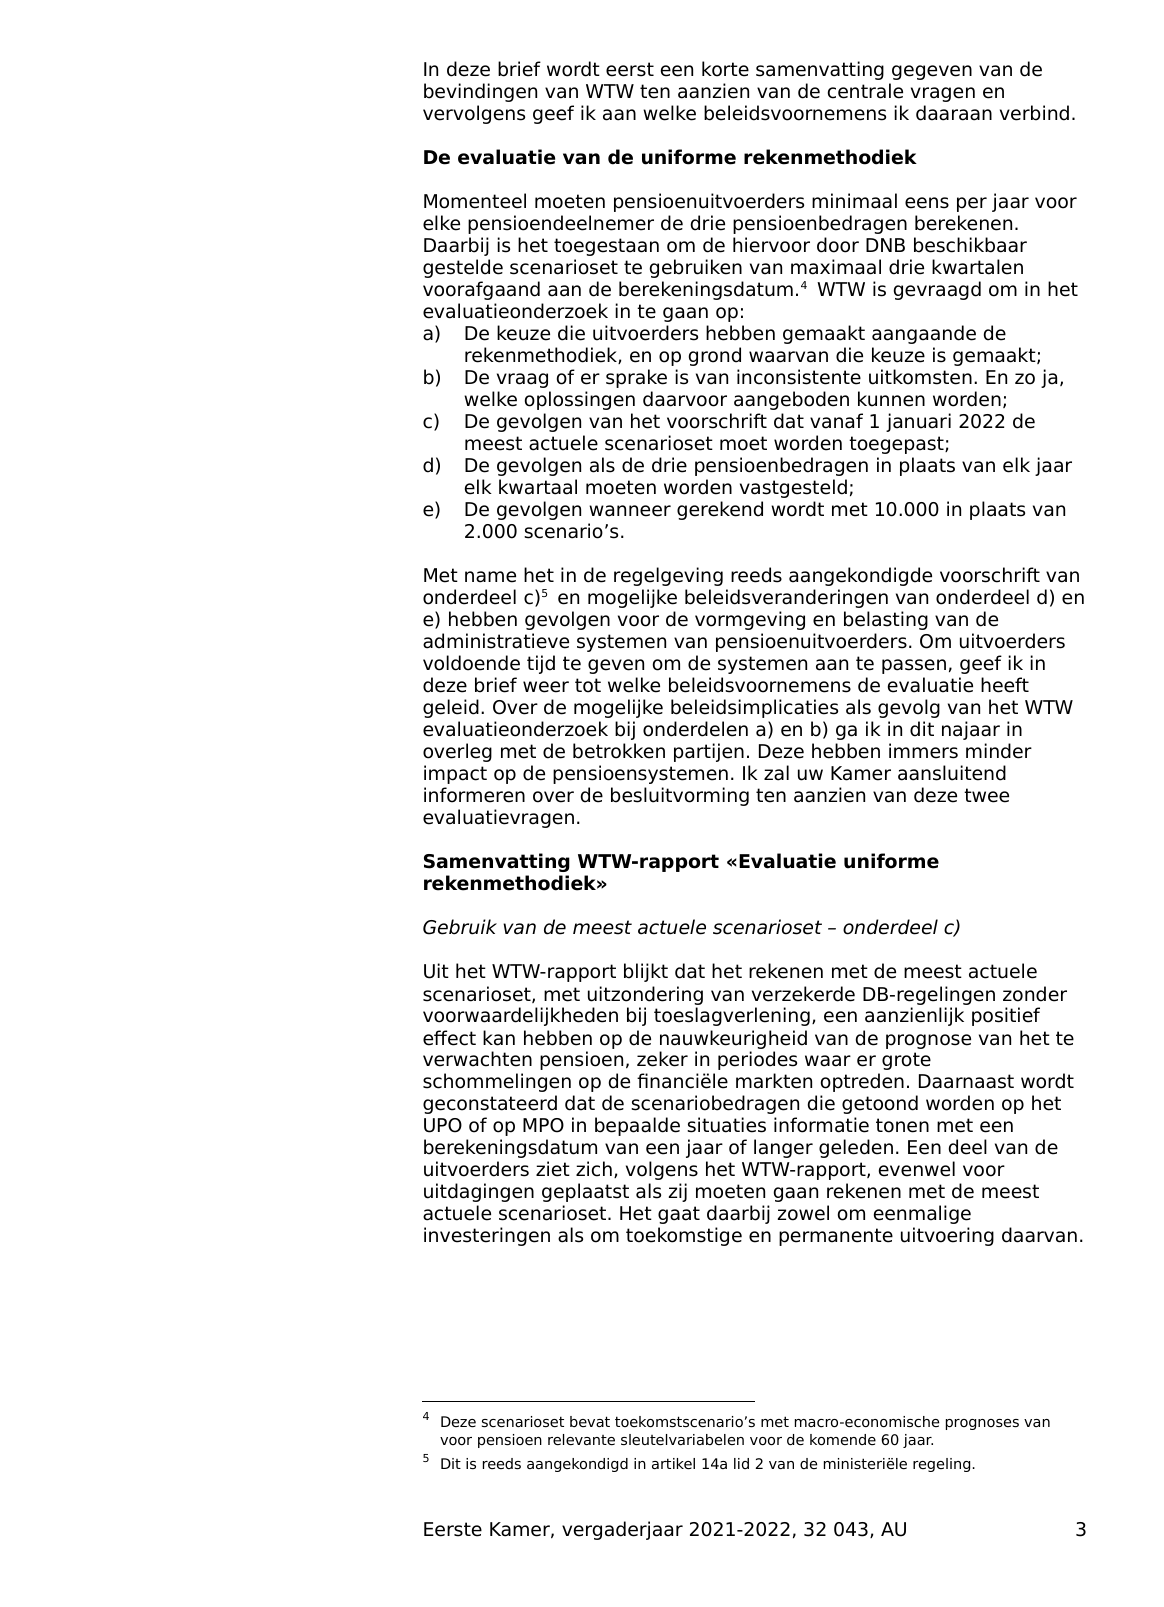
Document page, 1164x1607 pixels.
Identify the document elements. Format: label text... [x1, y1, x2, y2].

text d) De gevolgen als de drie pensioenbedragen in plaats van elk jaar elk kwartaal moeten worden vastgesteld; [422, 455, 1087, 499]
text c) De gevolgen van het voorschrift dat vanaf 1 januari 2022 de meest actuele scenarioset moet worden toegepast; [422, 411, 1087, 455]
text In deze brief wordt eerst een korte samenvatting gegeven van de bevindingen van WTW ten aanzien van de centrale vragen en vervolgens geef ik aan welke beleidsvoornemens ik daaraan verbind. [422, 59, 1087, 125]
subtitle Gebruik van de meest actuele scenarioset – onderdeel c) [422, 917, 1087, 939]
text Deze scenarioset bevat toekomstscenario’s met macro-economische prognoses van voor pensioen relevante sleutelvariabelen voor de komende 60 jaar. [422, 1410, 1087, 1449]
text e) De gevolgen wanneer gerekend wordt met 10.000 in plaats van 2.000 scenario’s. [422, 499, 1087, 543]
text b) De vraag of er sprake is van inconsistente uitkomsten. En zo ja, welke oplossingen daarvoor aangeboden kunnen worden; [422, 367, 1087, 411]
subtitle De evaluatie van de uniforme rekenmethodiek [422, 147, 1087, 169]
text Met name het in de regelgeving reeds aangekondigde voorschrift van onderdeel c) en mogelijke beleidsveranderingen van onderdeel d) en e) hebben gevolgen voor de vormgeving en belasting van de administratieve systemen van pensioenuitvoerders. Om uitvoerders voldoende tijd te geven om de systemen aan te passen, geef ik in deze brief weer tot welke beleidsvoornemens de evaluatie heeft geleid. Over de mogelijke beleidsimplicaties als gevolg van het WTW evaluatieonderzoek bij onderdelen a) en b) ga ik in dit najaar in overleg met de betrokken partijen. Deze hebben immers minder impact op de pensioensystemen. Ik zal uw Kamer aansluitend informeren over de besluitvorming ten aanzien van deze twee evaluatievragen. [422, 565, 1087, 829]
text Momenteel moeten pensioenuitvoerders minimaal eens per jaar voor elke pensioendeelnemer de drie pensioenbedragen berekenen. Daarbij is het toegestaan om de hiervoor door DNB beschikbaar gestelde scenarioset te gebruiken van maximaal drie kwartalen voorafgaand aan de berekeningsdatum. WTW is gevraagd om in het evaluatieonderzoek in te gaan op: [422, 191, 1087, 323]
text Uit het WTW-rapport blijkt dat het rekenen met de meest actuele scenarioset, met uitzondering van verzekerde DB-regelingen zonder voorwaardelijkheden bij toeslagverlening, een aanzienlijk positief effect kan hebben op de nauwkeurigheid van de prognose van het te verwachten pensioen, zeker in periodes waar er grote schommelingen op de financiële markten optreden. Daarnaast wordt geconstateerd dat de scenariobedragen die getoond worden op het UPO of op MPO in bepaalde situaties informatie tonen met een berekeningsdatum van een jaar of langer geleden. Een deel van de uitvoerders ziet zich, volgens het WTW-rapport, evenwel voor uitdagingen geplaatst als zij moeten gaan rekenen met de meest actuele scenarioset. Het gaat daarbij zowel om eenmalige investeringen als om toekomstige en permanente uitvoering daarvan. [422, 961, 1087, 1247]
text Dit is reeds aangekondigd in artikel 14a lid 2 van de ministeriële regeling. [422, 1452, 1087, 1474]
subtitle Samenvatting WTW-rapport «Evaluatie uniforme rekenmethodiek» [422, 851, 1087, 895]
text a) De keuze die uitvoerders hebben gemaakt aangaande de rekenmethodiek, en op grond waarvan die keuze is gemaakt; [422, 323, 1087, 367]
